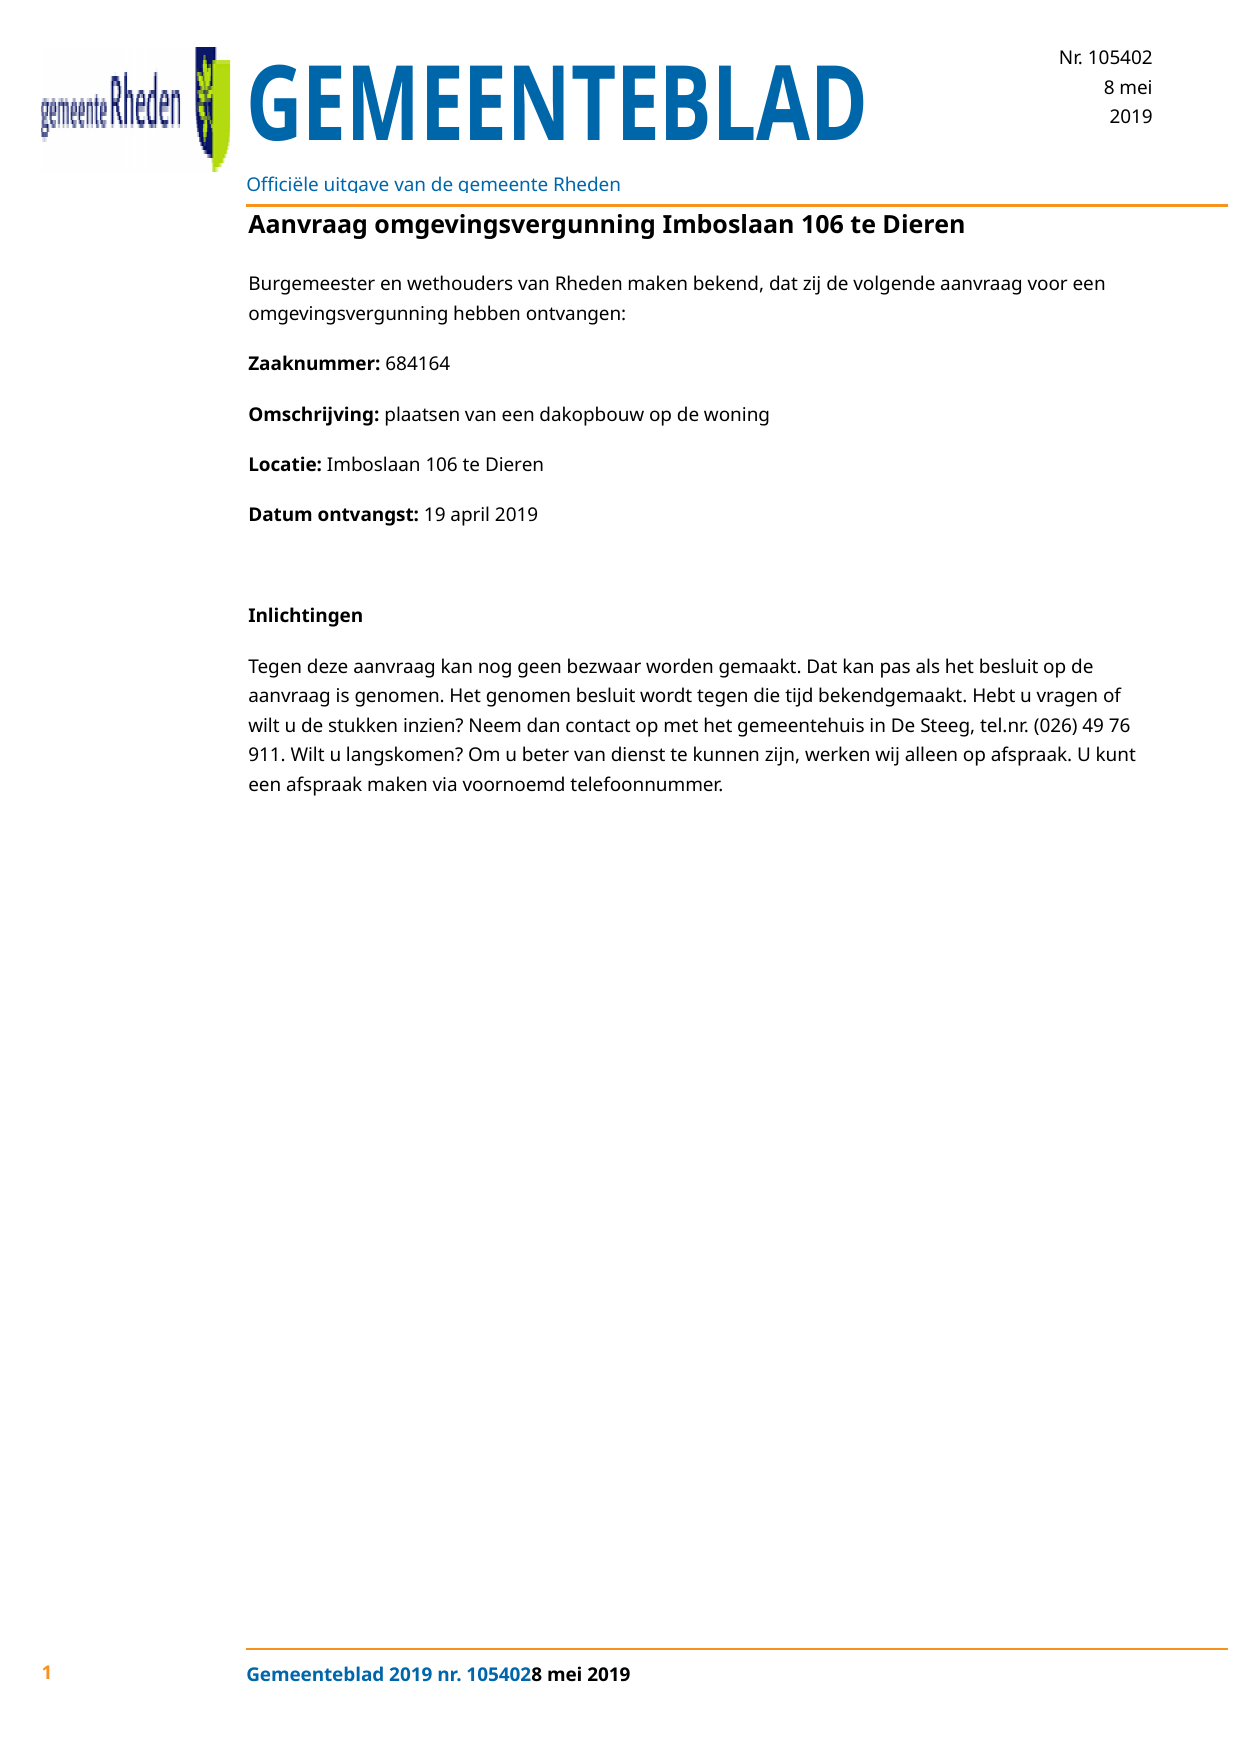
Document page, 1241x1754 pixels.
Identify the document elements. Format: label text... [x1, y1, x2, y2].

text Aanvraag omgevingsvergunning Imboslaan 106 te Dieren [248, 207, 1152, 241]
text Tegen deze aanvraag kan nog geen bezwaar worden gemaakt. Dat kan pas als het besluit op de aanvraag is genomen. Het genomen besluit wordt tegen die tijd bekendgemaakt. Hebt u vragen of wilt u de stukken inzien? Neem dan contact op met het gemeentehuis in De Steeg, tel.nr. (026) 49 76 911. Wilt u langskomen? Om u beter van dienst te kunnen zijn, werken wij alleen op afspraak. U kunt een afspraak maken via voornoemd telefoonnummer. [248, 653, 1152, 797]
text Inlichtingen [248, 602, 1152, 628]
text Omschrijving: plaatsen van een dakopbouw op de woning [248, 401, 1152, 426]
text Burgemeester en wethouders van Rheden maken bekend, dat zij de volgende aanvraag voor een omgevingsvergunning hebben ontvangen: [248, 270, 1152, 326]
picture [41, 47, 231, 172]
text Locatie: Imboslaan 106 te Dieren [248, 451, 1152, 477]
text Zaaknummer: 684164 [248, 350, 1152, 376]
text Datum ontvangst: 19 april 2019 [248, 502, 1152, 527]
